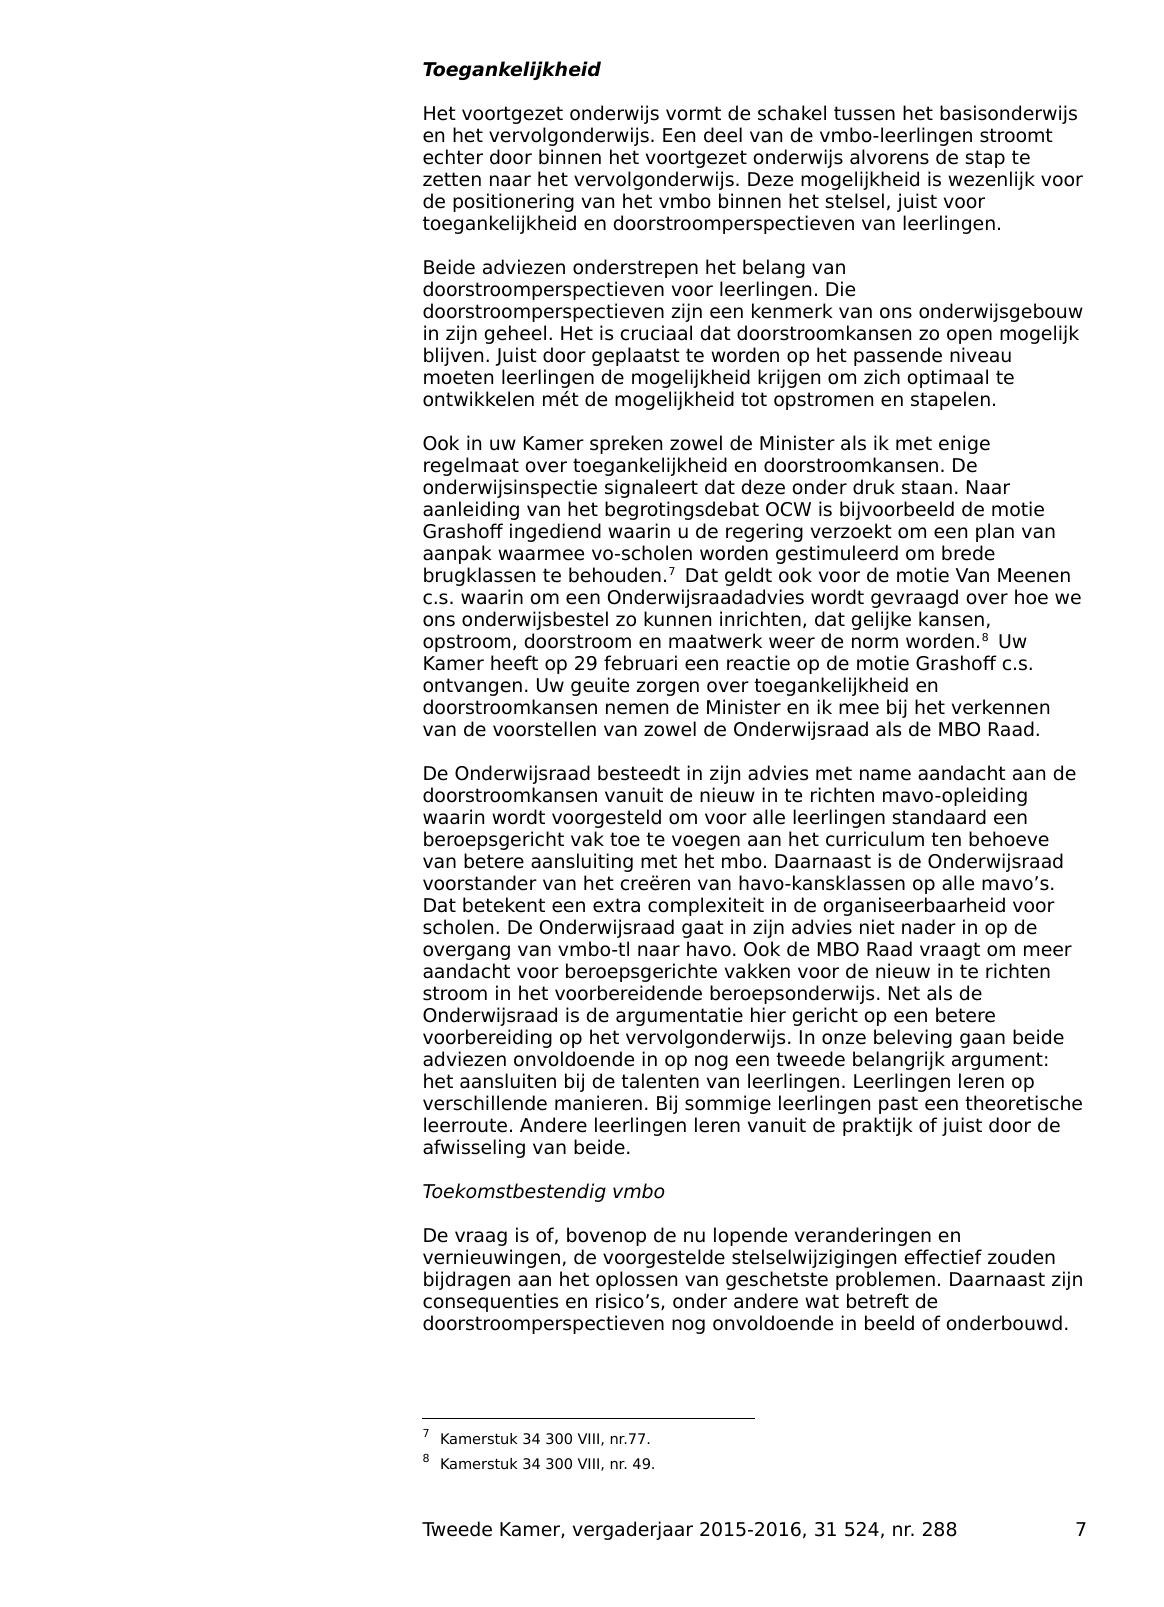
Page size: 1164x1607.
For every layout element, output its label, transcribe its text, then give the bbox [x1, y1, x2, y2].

subtitle Toegankelijkheid [422, 59, 1087, 81]
text Het voortgezet onderwijs vormt de schakel tussen het basisonderwijs en het vervolgonderwijs. Een deel van de vmbo-leerlingen stroomt echter door binnen het voortgezet onderwijs alvorens de stap te zetten naar het vervolgonderwijs. Deze mogelijkheid is wezenlijk voor de positionering van het vmbo binnen het stelsel, juist voor toegankelijkheid en doorstroomperspectieven van leerlingen. [422, 103, 1087, 235]
text Kamerstuk 34 300 VIII, nr.77. [422, 1427, 1087, 1449]
text Beide adviezen onderstrepen het belang van doorstroomperspectieven voor leerlingen. Die doorstroomperspectieven zijn een kenmerk van ons onderwijsgebouw in zijn geheel. Het is cruciaal dat doorstroomkansen zo open mogelijk blijven. Juist door geplaatst te worden op het passende niveau moeten leerlingen de mogelijkheid krijgen om zich optimaal te ontwikkelen mét de mogelijkheid tot opstromen en stapelen. [422, 257, 1087, 411]
text De Onderwijsraad besteedt in zijn advies met name aandacht aan de doorstroomkansen vanuit de nieuw in te richten mavo-opleiding waarin wordt voorgesteld om voor alle leerlingen standaard een beroepsgericht vak toe te voegen aan het curriculum ten behoeve van betere aansluiting met het mbo. Daarnaast is de Onderwijsraad voorstander van het creëren van havo-kansklassen op alle mavo’s. Dat betekent een extra complexiteit in de organiseerbaarheid voor scholen. De Onderwijsraad gaat in zijn advies niet nader in op de overgang van vmbo-tl naar havo. Ook de MBO Raad vraagt om meer aandacht voor beroepsgerichte vakken voor de nieuw in te richten stroom in het voorbereidende beroepsonderwijs. Net als de Onderwijsraad is de argumentatie hier gericht op een betere voorbereiding op het vervolgonderwijs. In onze beleving gaan beide adviezen onvoldoende in op nog een tweede belangrijk argument: het aansluiten bij de talenten van leerlingen. Leerlingen leren op verschillende manieren. Bij sommige leerlingen past een theoretische leerroute. Andere leerlingen leren vanuit de praktijk of juist door de afwisseling van beide. [422, 763, 1087, 1159]
subtitle Toekomstbestendig vmbo [422, 1181, 1087, 1203]
text Kamerstuk 34 300 VIII, nr. 49. [422, 1452, 1087, 1474]
text Ook in uw Kamer spreken zowel de Minister als ik met enige regelmaat over toegankelijkheid en doorstroomkansen. De onderwijsinspectie signaleert dat deze onder druk staan. Naar aanleiding van het begrotingsdebat OCW is bijvoorbeeld de motie Grashoff ingediend waarin u de regering verzoekt om een plan van aanpak waarmee vo-scholen worden gestimuleerd om brede brugklassen te behouden. Dat geldt ook voor de motie Van Meenen c.s. waarin om een Onderwijsraadadvies wordt gevraagd over hoe we ons onderwijsbestel zo kunnen inrichten, dat gelijke kansen, opstroom, doorstroom en maatwerk weer de norm worden. Uw Kamer heeft op 29 februari een reactie op de motie Grashoff c.s. ontvangen. Uw geuite zorgen over toegankelijkheid en doorstroomkansen nemen de Minister en ik mee bij het verkennen van de voorstellen van zowel de Onderwijsraad als de MBO Raad. [422, 433, 1087, 741]
text De vraag is of, bovenop de nu lopende veranderingen en vernieuwingen, de voorgestelde stelselwijzigingen effectief zouden bijdragen aan het oplossen van geschetste problemen. Daarnaast zijn consequenties en risico’s, onder andere wat betreft de doorstroomperspectieven nog onvoldoende in beeld of onderbouwd. [422, 1225, 1087, 1335]
